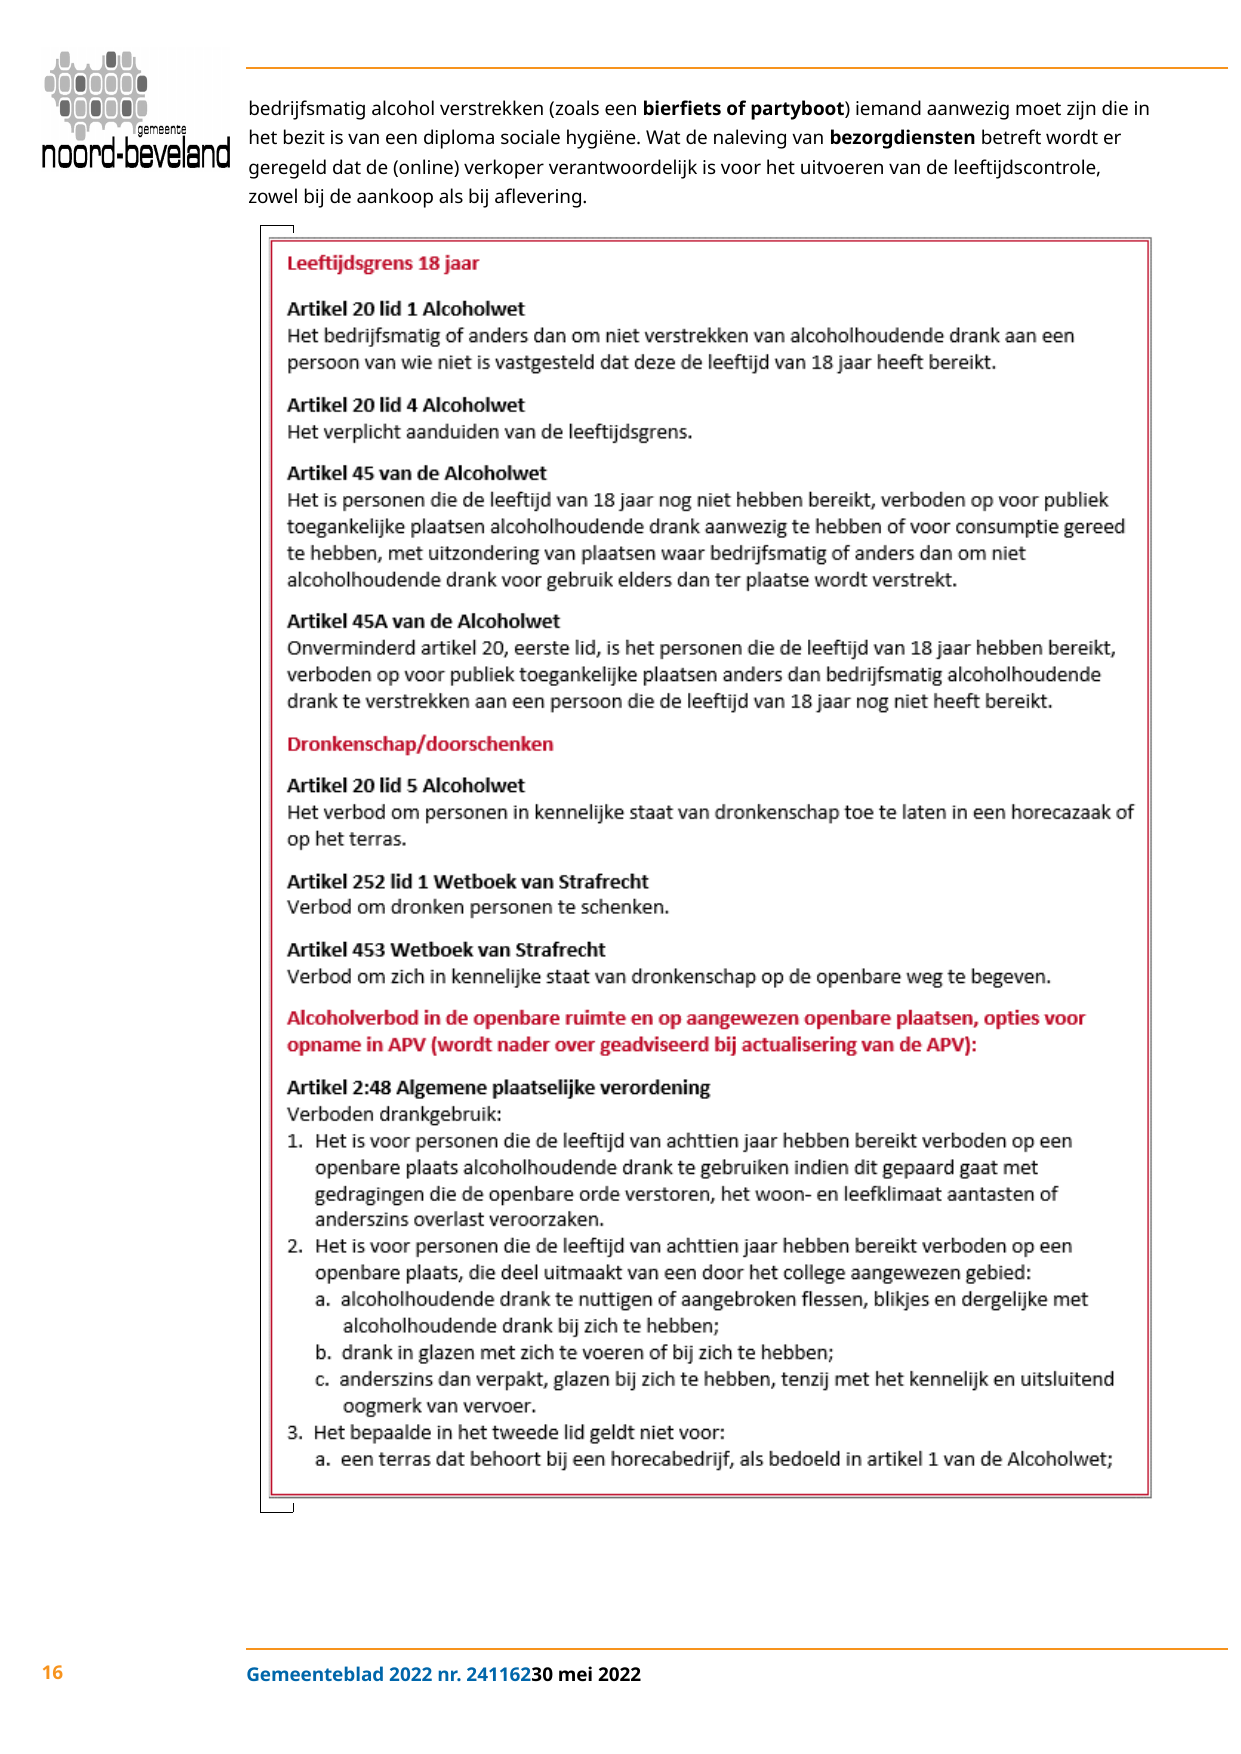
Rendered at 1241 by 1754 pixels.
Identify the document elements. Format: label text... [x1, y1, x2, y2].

picture [41, 47, 231, 172]
picture [268, 233, 1155, 1503]
text bedrijfsmatig alcohol verstrekken (zoals een bierfiets of partyboot) iemand aanwezig moet zijn die in het bezit is van een diploma sociale hygiëne. Wat de naleving van bezorgdiensten betreft wordt er geregeld dat de (online) verkoper verantwoordelijk is voor het uitvoeren van de leeftijdscontrole, zowel bij de aankoop als bij aflevering. [248, 95, 1152, 209]
